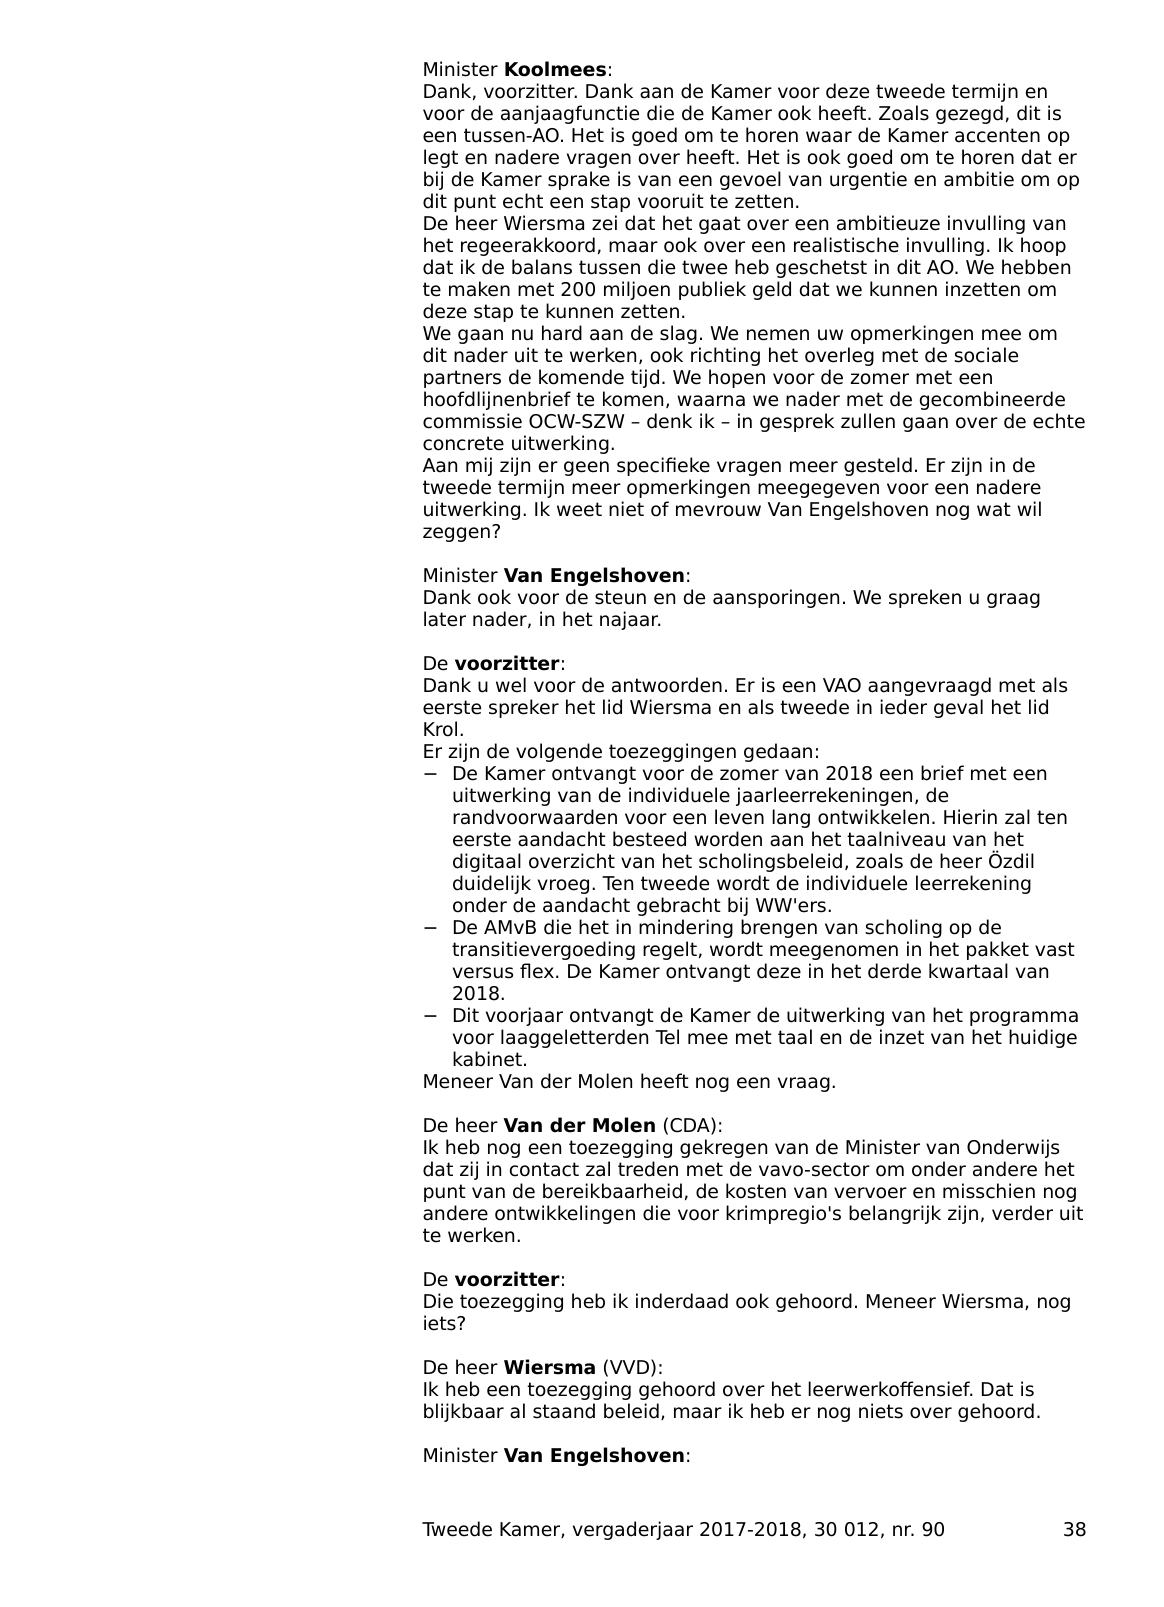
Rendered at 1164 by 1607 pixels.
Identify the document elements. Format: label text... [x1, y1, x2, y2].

text De heer Van der Molen (CDA): [422, 1115, 1087, 1137]
text De voorzitter: [422, 1269, 1087, 1291]
text − Dit voorjaar ontvangt de Kamer de uitwerking van het programma voor laaggeletterden Tel mee met taal en de inzet van het huidige kabinet. [422, 1004, 1087, 1071]
text Minister Koolmees: [422, 59, 1087, 81]
text − De Kamer ontvangt voor de zomer van 2018 een brief met een uitwerking van de individuele jaarleerrekeningen, de randvoorwaarden voor een leven lang ontwikkelen. Hierin zal ten eerste aandacht besteed worden aan het taalniveau van het digitaal overzicht van het scholingsbeleid, zoals de heer Özdil duidelijk vroeg. Ten tweede wordt de individuele leerrekening onder de aandacht gebracht bij WW'ers. [422, 763, 1087, 917]
text De heer Wiersma (VVD): [422, 1357, 1087, 1379]
text Dank u wel voor de antwoorden. Er is een VAO aangevraagd met als eerste spreker het lid Wiersma en als tweede in ieder geval het lid Krol. [422, 675, 1087, 741]
text Ik heb een toezegging gehoord over het leerwerkoffensief. Dat is blijkbaar al staand beleid, maar ik heb er nog niets over gehoord. [422, 1379, 1087, 1423]
text De voorzitter: [422, 653, 1087, 675]
text Minister Van Engelshoven: [422, 1445, 1087, 1467]
text Er zijn de volgende toezeggingen gedaan: [422, 741, 1087, 763]
text De heer Wiersma zei dat het gaat over een ambitieuze invulling van het regeerakkoord, maar ook over een realistische invulling. Ik hoop dat ik de balans tussen die twee heb geschetst in dit AO. We hebben te maken met 200 miljoen publiek geld dat we kunnen inzetten om deze stap te kunnen zetten. [422, 213, 1087, 323]
text Minister Van Engelshoven: [422, 565, 1087, 587]
text Dank ook voor de steun en de aansporingen. We spreken u graag later nader, in het najaar. [422, 587, 1087, 631]
text We gaan nu hard aan de slag. We nemen uw opmerkingen mee om dit nader uit te werken, ook richting het overleg met de sociale partners de komende tijd. We hopen voor de zomer met een hoofdlijnenbrief te komen, waarna we nader met de gecombineerde commissie OCW-SZW – denk ik – in gesprek zullen gaan over de echte concrete uitwerking. [422, 323, 1087, 455]
text Dank, voorzitter. Dank aan de Kamer voor deze tweede termijn en voor de aanjaagfunctie die de Kamer ook heeft. Zoals gezegd, dit is een tussen-AO. Het is goed om te horen waar de Kamer accenten op legt en nadere vragen over heeft. Het is ook goed om te horen dat er bij de Kamer sprake is van een gevoel van urgentie en ambitie om op dit punt echt een stap vooruit te zetten. [422, 81, 1087, 213]
text Meneer Van der Molen heeft nog een vraag. [422, 1071, 1087, 1092]
text Die toezegging heb ik inderdaad ook gehoord. Meneer Wiersma, nog iets? [422, 1291, 1087, 1335]
text Ik heb nog een toezegging gekregen van de Minister van Onderwijs dat zij in contact zal treden met de vavo-sector om onder andere het punt van de bereikbaarheid, de kosten van vervoer en misschien nog andere ontwikkelingen die voor krimpregio's belangrijk zijn, verder uit te werken. [422, 1137, 1087, 1247]
text Aan mij zijn er geen specifieke vragen meer gesteld. Er zijn in de tweede termijn meer opmerkingen meegegeven voor een nadere uitwerking. Ik weet niet of mevrouw Van Engelshoven nog wat wil zeggen? [422, 455, 1087, 543]
text − De AMvB die het in mindering brengen van scholing op de transitievergoeding regelt, wordt meegenomen in het pakket vast versus flex. De Kamer ontvangt deze in het derde kwartaal van 2018. [422, 917, 1087, 1004]
